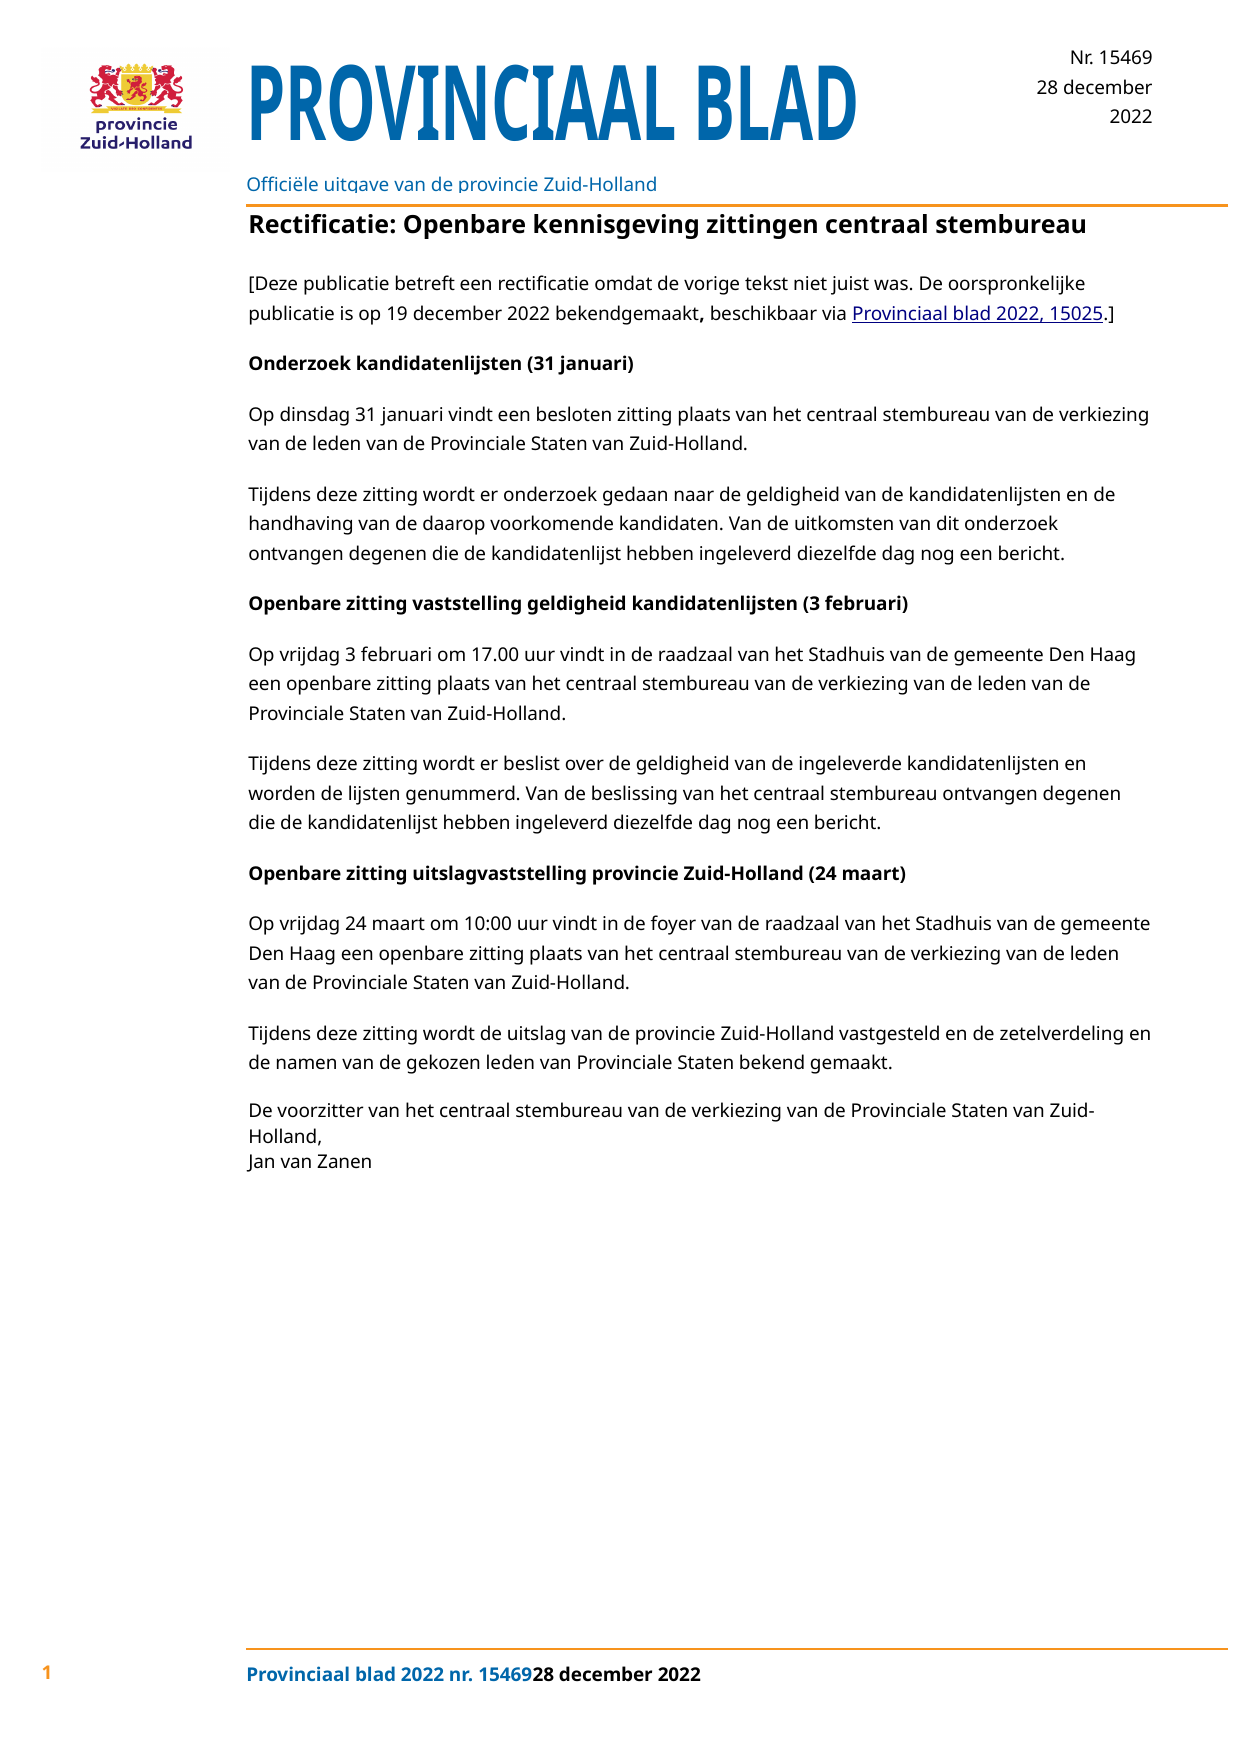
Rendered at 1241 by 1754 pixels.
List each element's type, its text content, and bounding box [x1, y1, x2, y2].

picture [41, 47, 231, 172]
text Op dinsdag 31 januari vindt een besloten zitting plaats van het centraal stembureau van de verkiezing van de leden van de Provinciale Staten van Zuid-Holland. [248, 401, 1152, 456]
text Openbare zitting uitslagvaststelling provincie Zuid-Holland (24 maart) [248, 860, 1152, 886]
text Tijdens deze zitting wordt er onderzoek gedaan naar de geldigheid van de kandidatenlijsten en de handhaving van de daarop voorkomende kandidaten. Van de uitkomsten van dit onderzoek ontvangen degenen die de kandidatenlijst hebben ingeleverd diezelfde dag nog een bericht. [248, 481, 1152, 566]
text Op vrijdag 24 maart om 10:00 uur vindt in de foyer van de raadzaal van het Stadhuis van de gemeente Den Haag een openbare zitting plaats van het centraal stembureau van de verkiezing van de leden van de Provinciale Staten van Zuid-Holland. [248, 910, 1152, 995]
text Jan van Zanen [248, 1149, 1152, 1174]
text Op vrijdag 3 februari om 17.00 uur vindt in de raadzaal van het Stadhuis van de gemeente Den Haag een openbare zitting plaats van het centraal stembureau van de verkiezing van de leden van de Provinciale Staten van Zuid-Holland. [248, 641, 1152, 726]
text De voorzitter van het centraal stembureau van de verkiezing van de Provinciale Staten van Zuid-Holland, [248, 1097, 1152, 1149]
text Tijdens deze zitting wordt er beslist over de geldigheid van de ingeleverde kandidatenlijsten en worden de lijsten genummerd. Van de beslissing van het centraal stembureau ontvangen degenen die de kandidatenlijst hebben ingeleverd diezelfde dag nog een bericht. [248, 750, 1152, 835]
text Tijdens deze zitting wordt de uitslag van de provincie Zuid-Holland vastgesteld en de zetelverdeling en de namen van de gekozen leden van Provinciale Staten bekend gemaakt. [248, 1020, 1152, 1075]
text [Deze publicatie betreft een rectificatie omdat de vorige tekst niet juist was. De oorspronkelijke publicatie is op 19 december 2022 bekendgemaakt, beschikbaar via Provinciaal blad 2022, 15025.] [248, 270, 1152, 326]
text Onderzoek kandidatenlijsten (31 januari) [248, 350, 1152, 376]
text Openbare zitting vaststelling geldigheid kandidatenlijsten (3 februari) [248, 590, 1152, 616]
text Rectificatie: Openbare kennisgeving zittingen centraal stembureau [248, 207, 1152, 241]
